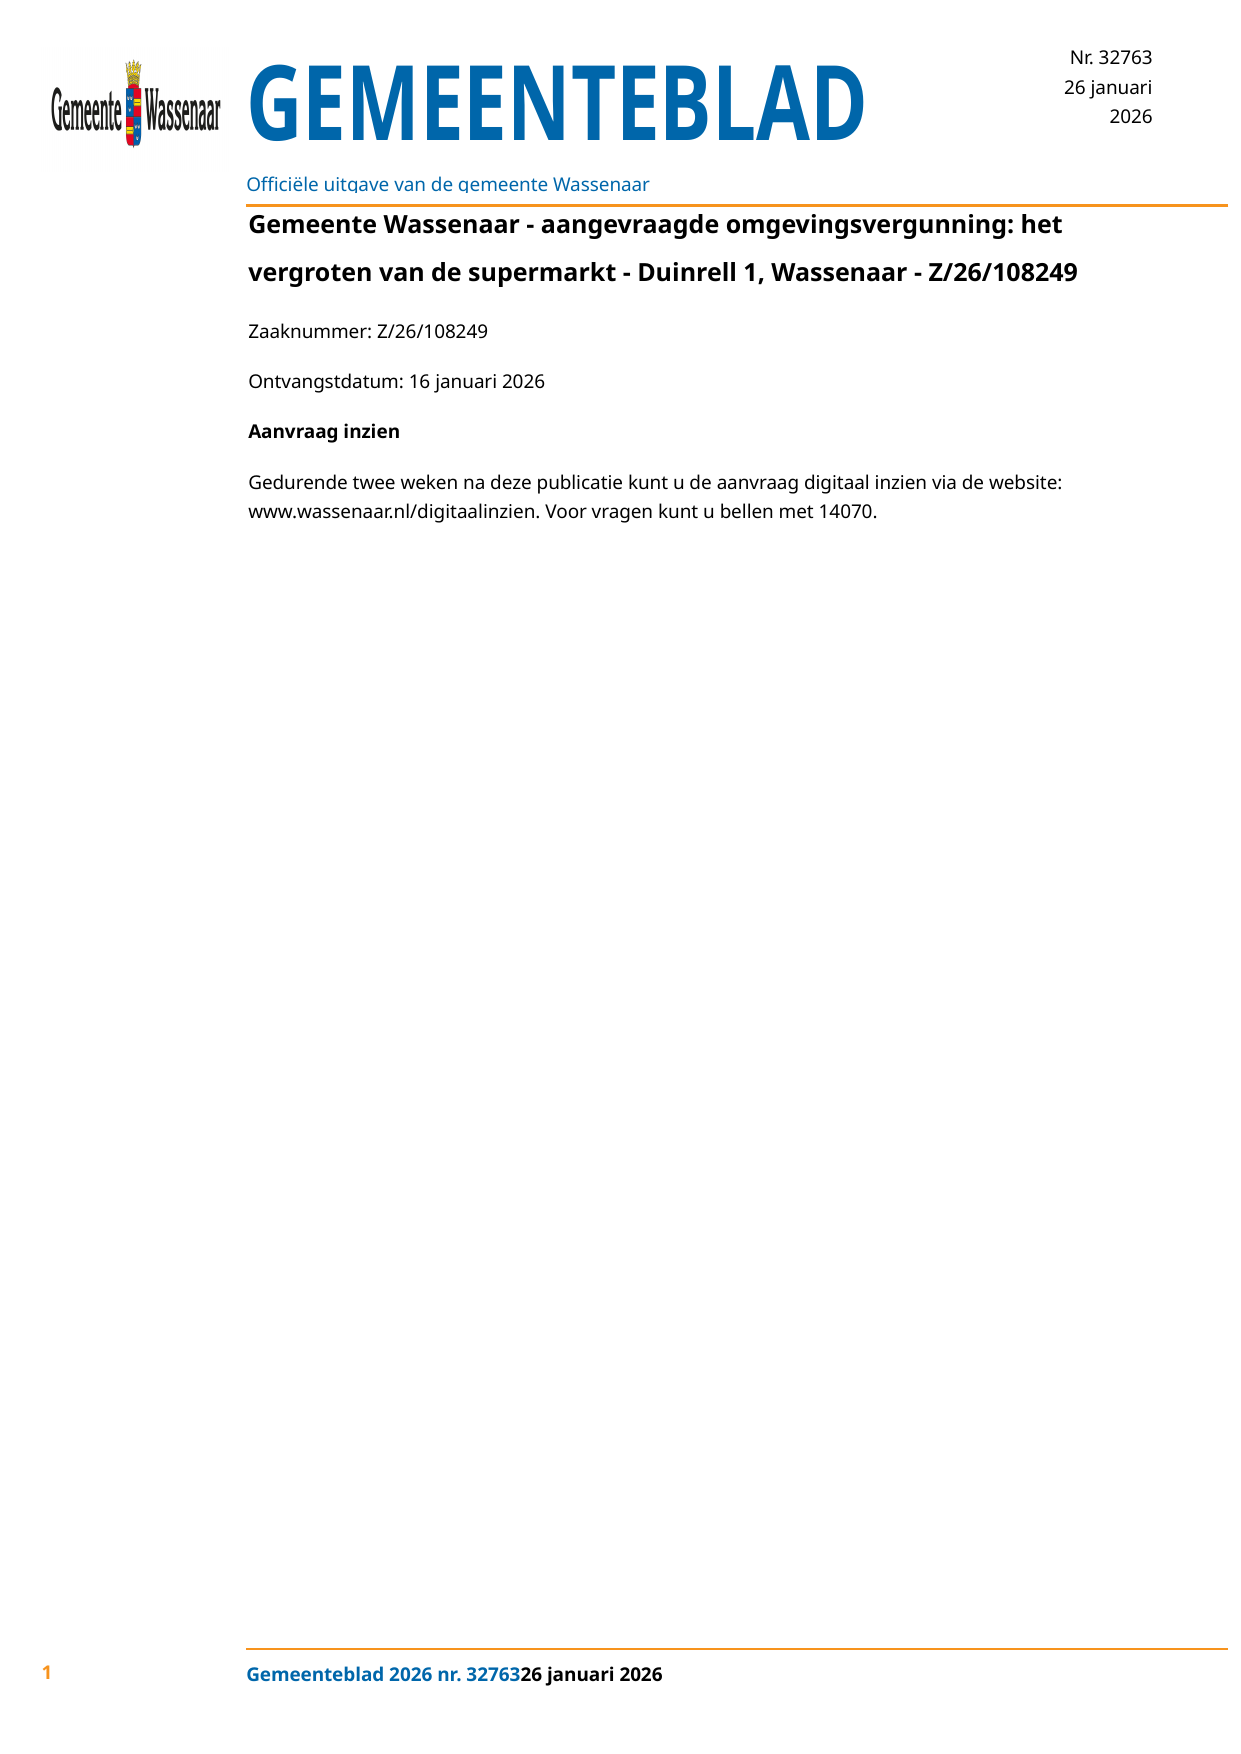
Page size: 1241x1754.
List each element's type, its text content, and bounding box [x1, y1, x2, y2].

text Gedurende twee weken na deze publicatie kunt u de aanvraag digitaal inzien via de website: www.wassenaar.nl/digitaalinzien. Voor vragen kunt u bellen met 14070. [248, 469, 1152, 524]
text Ontvangstdatum: 16 januari 2026 [248, 368, 1152, 394]
picture [41, 47, 231, 172]
text Aanvraag inzien [248, 419, 1152, 444]
text Gemeente Wassenaar - aangevraagde omgevingsvergunning: het vergroten van de supermarkt - Duinrell 1, Wassenaar - Z/26/108249 [248, 207, 1152, 288]
text Zaaknummer: Z/26/108249 [248, 318, 1152, 344]
